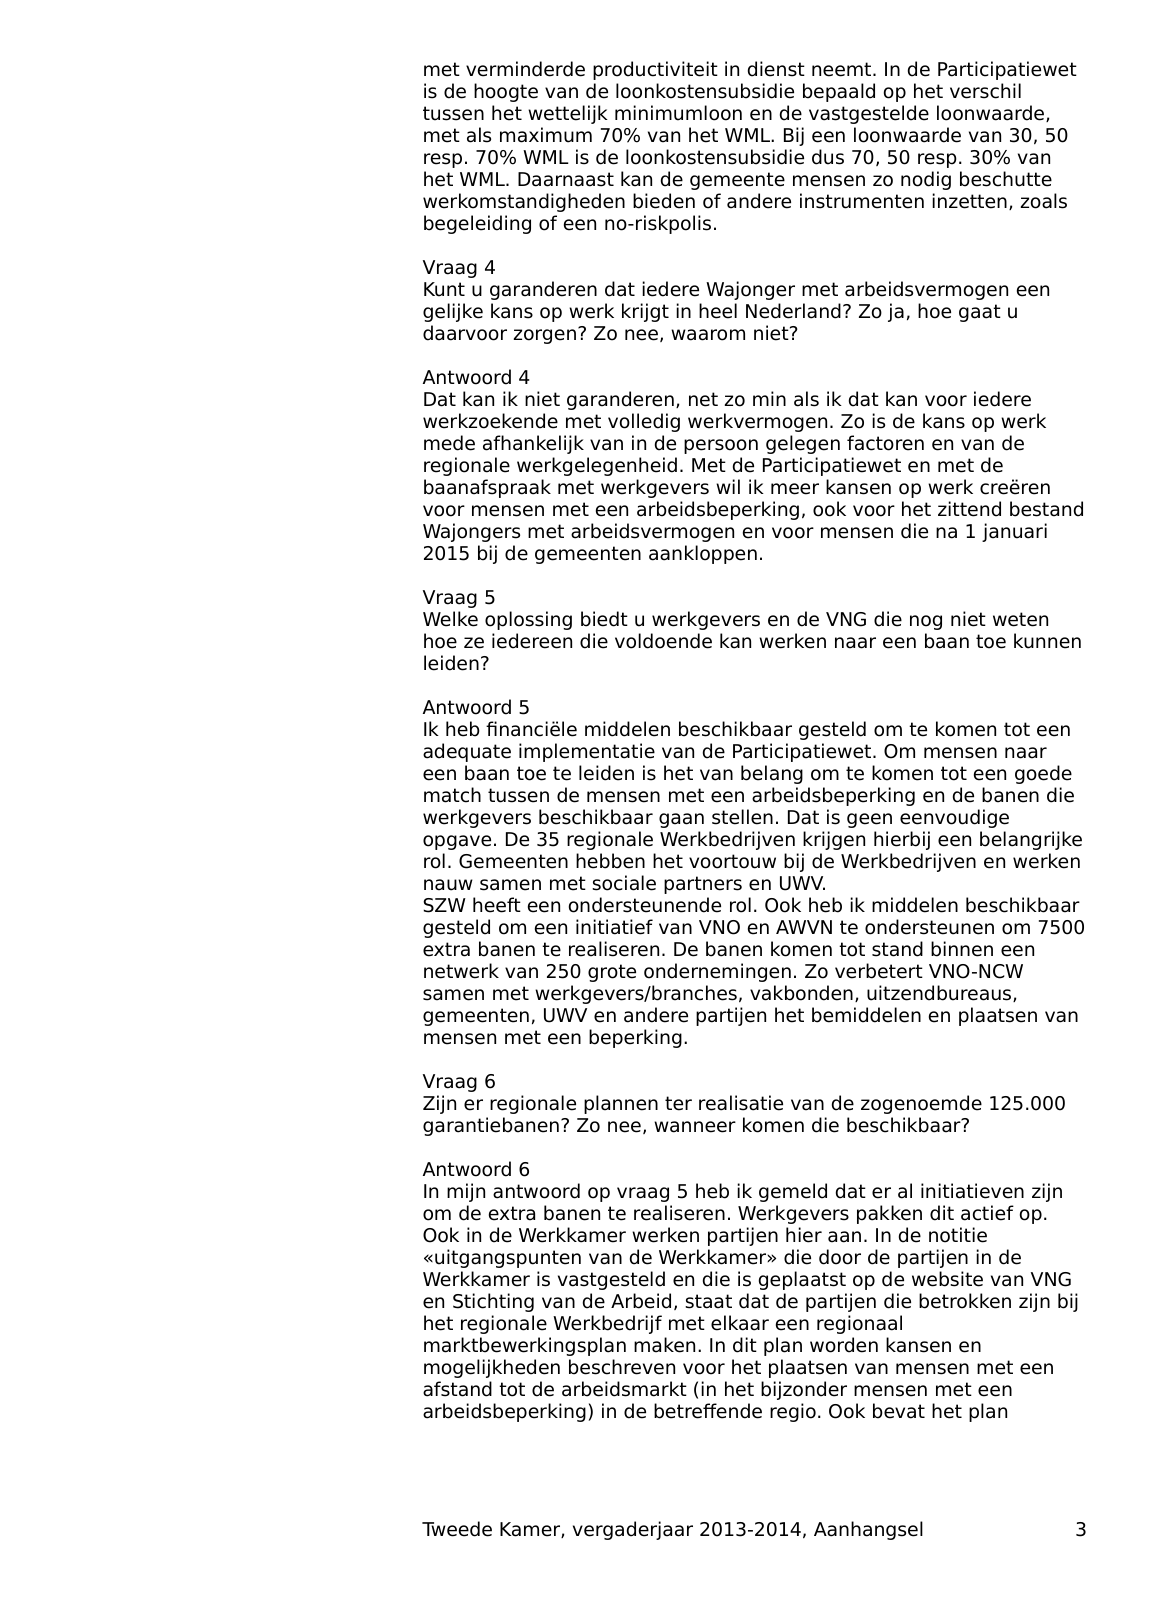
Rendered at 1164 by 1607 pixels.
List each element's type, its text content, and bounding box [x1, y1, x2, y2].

text Welke oplossing biedt u werkgevers en de VNG die nog niet weten hoe ze iedereen die voldoende kan werken naar een baan toe kunnen leiden? [422, 609, 1087, 675]
text Ik heb financiële middelen beschikbaar gesteld om te komen tot een adequate implementatie van de Participatiewet. Om mensen naar een baan toe te leiden is het van belang om te komen tot een goede match tussen de mensen met een arbeidsbeperking en de banen die werkgevers beschikbaar gaan stellen. Dat is geen eenvoudige opgave. De 35 regionale Werkbedrijven krijgen hierbij een belangrijke rol. Gemeenten hebben het voortouw bij de Werkbedrijven en werken nauw samen met sociale partners en UWV. [422, 719, 1087, 895]
text Vraag 6 [422, 1071, 1087, 1093]
text Antwoord 5 [422, 697, 1087, 719]
text Antwoord 4 [422, 367, 1087, 389]
text Dat kan ik niet garanderen, net zo min als ik dat kan voor iedere werkzoekende met volledig werkvermogen. Zo is de kans op werk mede afhankelijk van in de persoon gelegen factoren en van de regionale werkgelegenheid. Met de Participatiewet en met de baanafspraak met werkgevers wil ik meer kansen op werk creëren voor mensen met een arbeidsbeperking, ook voor het zittend bestand Wajongers met arbeidsvermogen en voor mensen die na 1 januari 2015 bij de gemeenten aankloppen. [422, 389, 1087, 565]
text In mijn antwoord op vraag 5 heb ik gemeld dat er al initiatieven zijn om de extra banen te realiseren. Werkgevers pakken dit actief op. Ook in de Werkkamer werken partijen hier aan. In de notitie «uitgangspunten van de Werkkamer» die door de partijen in de Werkkamer is vastgesteld en die is geplaatst op de website van VNG en Stichting van de Arbeid, staat dat de partijen die betrokken zijn bij het regionale Werkbedrijf met elkaar een regionaal marktbewerkingsplan maken. In dit plan worden kansen en mogelijkheden beschreven voor het plaatsen van mensen met een afstand tot de arbeidsmarkt (in het bijzonder mensen met een arbeidsbeperking) in de betreffende regio. Ook bevat het plan [422, 1181, 1087, 1423]
text Zijn er regionale plannen ter realisatie van de zogenoemde 125.000 garantiebanen? Zo nee, wanneer komen die beschikbaar? [422, 1093, 1087, 1137]
text Vraag 5 [422, 587, 1087, 609]
text SZW heeft een ondersteunende rol. Ook heb ik middelen beschikbaar gesteld om een initiatief van VNO en AWVN te ondersteunen om 7500 extra banen te realiseren. De banen komen tot stand binnen een netwerk van 250 grote ondernemingen. Zo verbetert VNO-NCW samen met werkgevers/branches, vakbonden, uitzendbureaus, gemeenten, UWV en andere partijen het bemiddelen en plaatsen van mensen met een beperking. [422, 895, 1087, 1049]
text Kunt u garanderen dat iedere Wajonger met arbeidsvermogen een gelijke kans op werk krijgt in heel Nederland? Zo ja, hoe gaat u daarvoor zorgen? Zo nee, waarom niet? [422, 279, 1087, 345]
text met verminderde productiviteit in dienst neemt. In de Participatiewet is de hoogte van de loonkostensubsidie bepaald op het verschil tussen het wettelijk minimumloon en de vastgestelde loonwaarde, met als maximum 70% van het WML. Bij een loonwaarde van 30, 50 resp. 70% WML is de loonkostensubsidie dus 70, 50 resp. 30% van het WML. Daarnaast kan de gemeente mensen zo nodig beschutte werkomstandigheden bieden of andere instrumenten inzetten, zoals begeleiding of een no-riskpolis. [422, 59, 1087, 235]
text Vraag 4 [422, 257, 1087, 279]
text Antwoord 6 [422, 1159, 1087, 1181]
